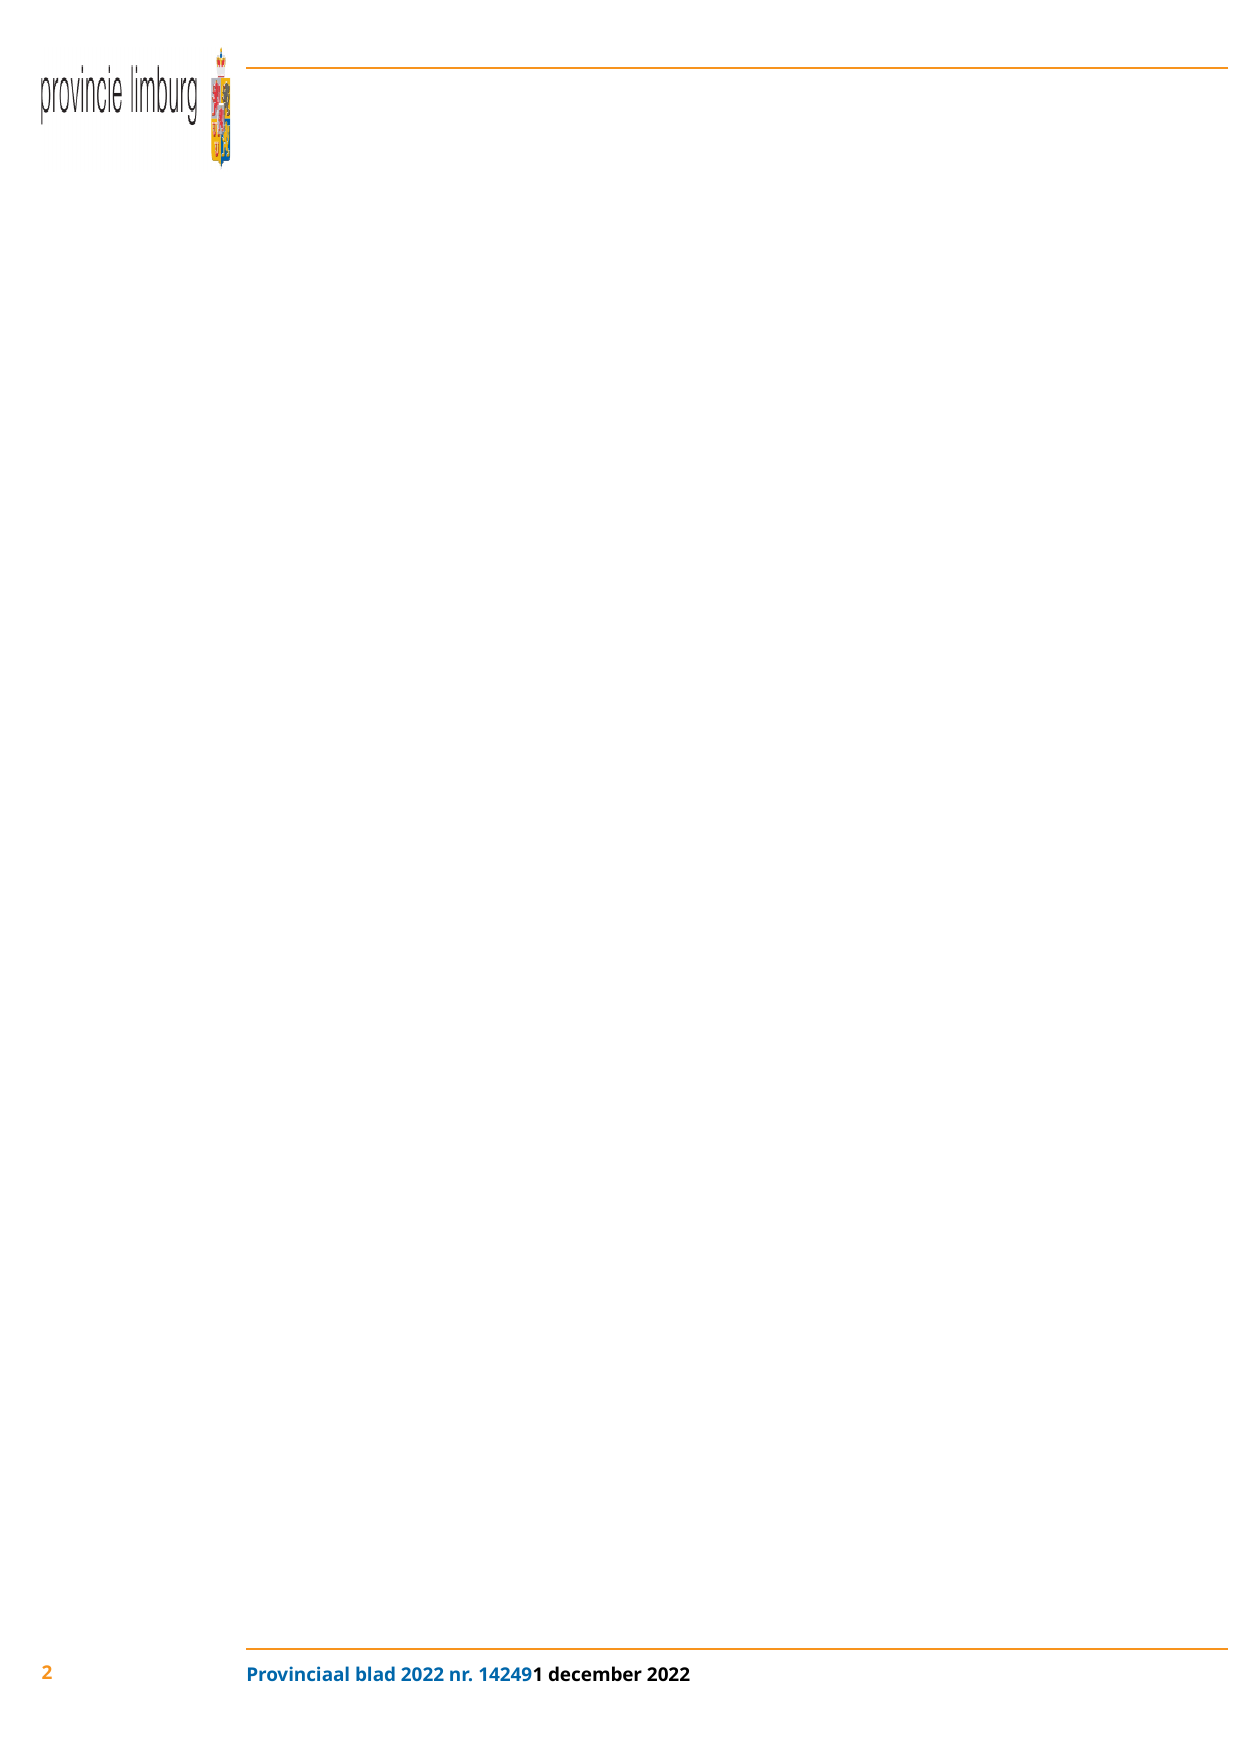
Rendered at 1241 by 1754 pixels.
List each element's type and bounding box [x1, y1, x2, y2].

picture [41, 47, 231, 172]
